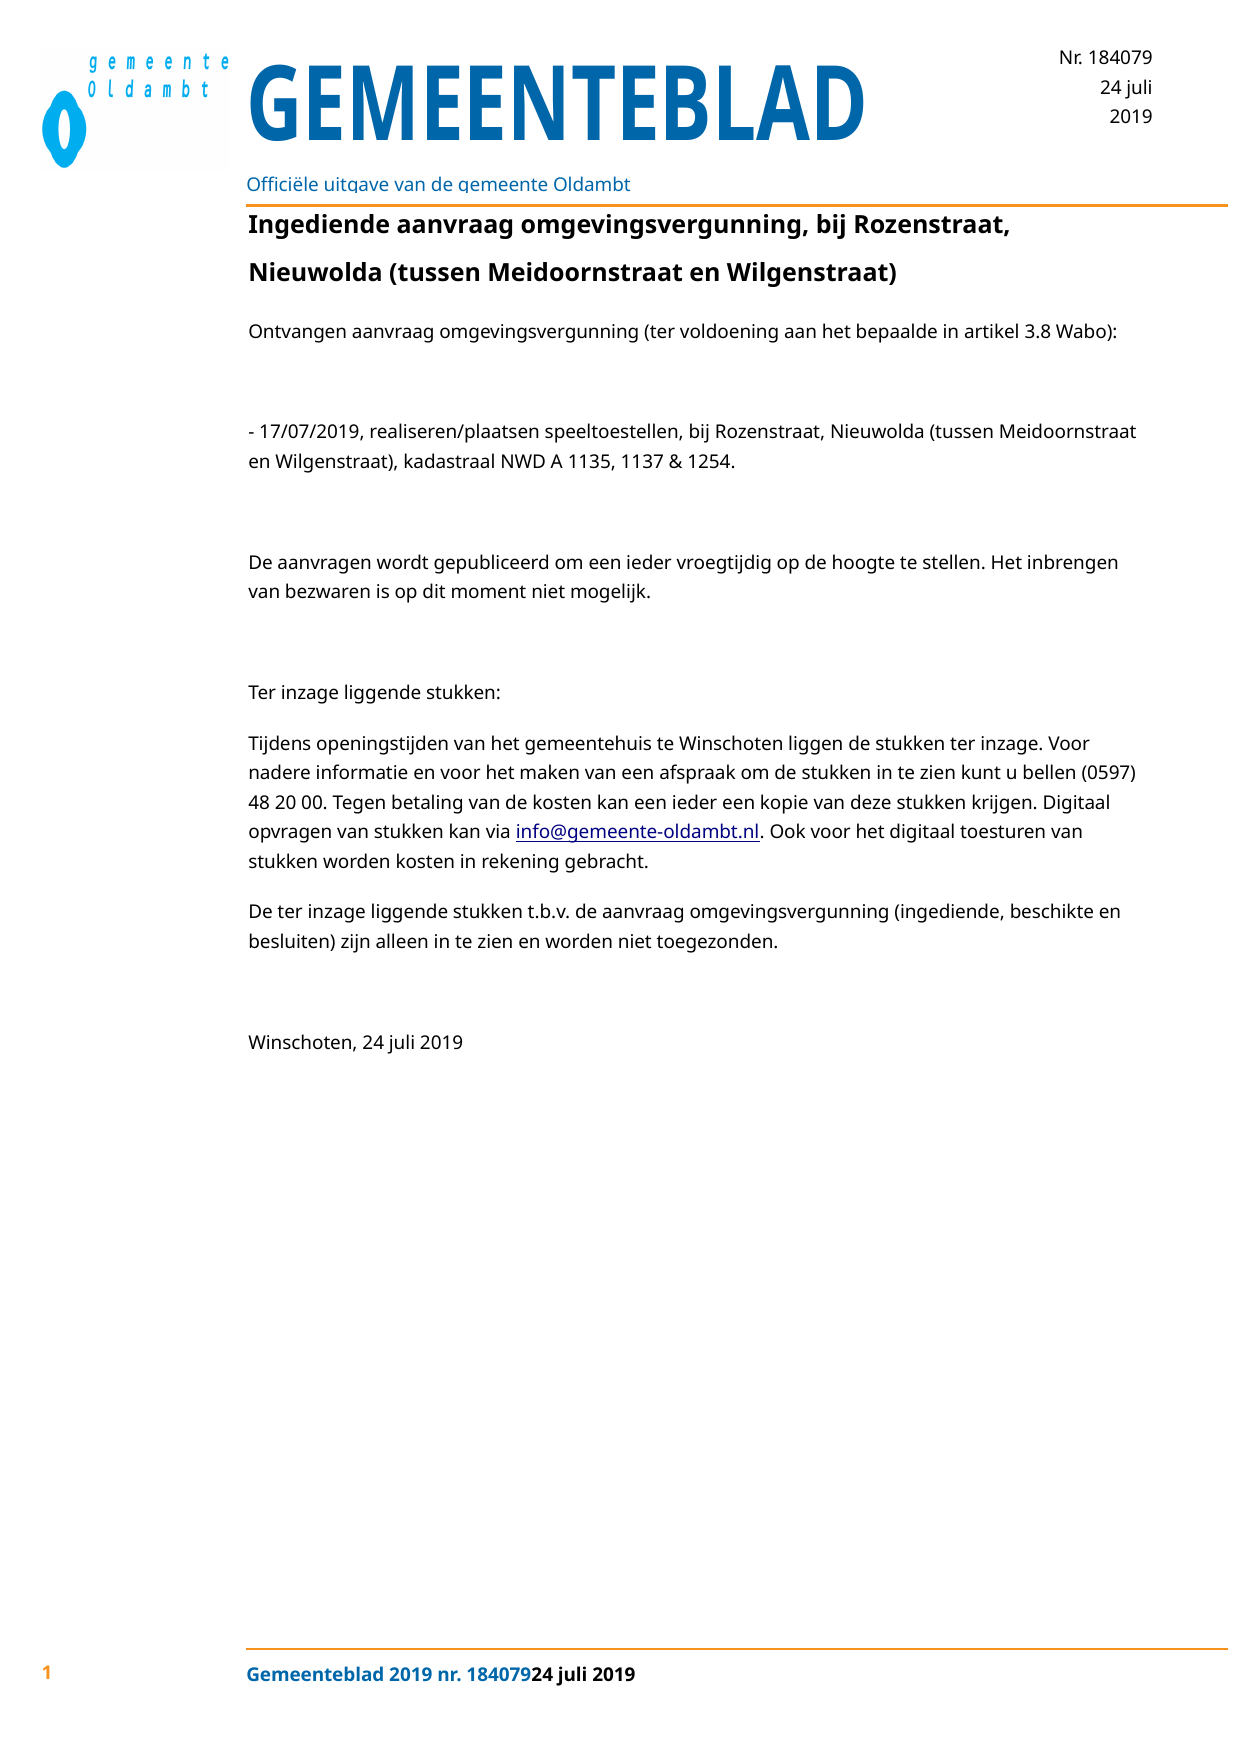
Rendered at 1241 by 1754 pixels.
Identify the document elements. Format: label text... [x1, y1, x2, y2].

text De ter inzage liggende stukken t.b.v. de aanvraag omgevingsvergunning (ingediende, beschikte en besluiten) zijn alleen in te zien en worden niet toegezonden. [248, 899, 1152, 954]
text - 17/07/2019, realiseren/plaatsen speeltoestellen, bij Rozenstraat, Nieuwolda (tussen Meidoornstraat en Wilgenstraat), kadastraal NWD A 1135, 1137 & 1254. [248, 419, 1152, 474]
text Winschoten, 24 juli 2019 [248, 1029, 1152, 1055]
text Tijdens openingstijden van het gemeentehuis te Winschoten liggen de stukken ter inzage. Voor nadere informatie en voor het maken van een afspraak om de stukken in te zien kunt u bellen (0597) 48 20 00. Tegen betaling van de kosten kan een ieder een kopie van deze stukken krijgen. Digitaal opvragen van stukken kan via info@gemeente-oldambt.nl. Ook voor het digitaal toesturen van stukken worden kosten in rekening gebracht. [248, 730, 1152, 874]
text Ontvangen aanvraag omgevingsvergunning (ter voldoening aan het bepaalde in artikel 3.8 Wabo): [248, 318, 1152, 344]
text De aanvragen wordt gepubliceerd om een ieder vroegtijdig op de hoogte te stellen. Het inbrengen van bezwaren is op dit moment niet mogelijk. [248, 549, 1152, 604]
picture [41, 47, 231, 172]
text Ingediende aanvraag omgevingsvergunning, bij Rozenstraat, Nieuwolda (tussen Meidoornstraat en Wilgenstraat) [248, 207, 1152, 288]
text Ter inzage liggende stukken: [248, 679, 1152, 705]
